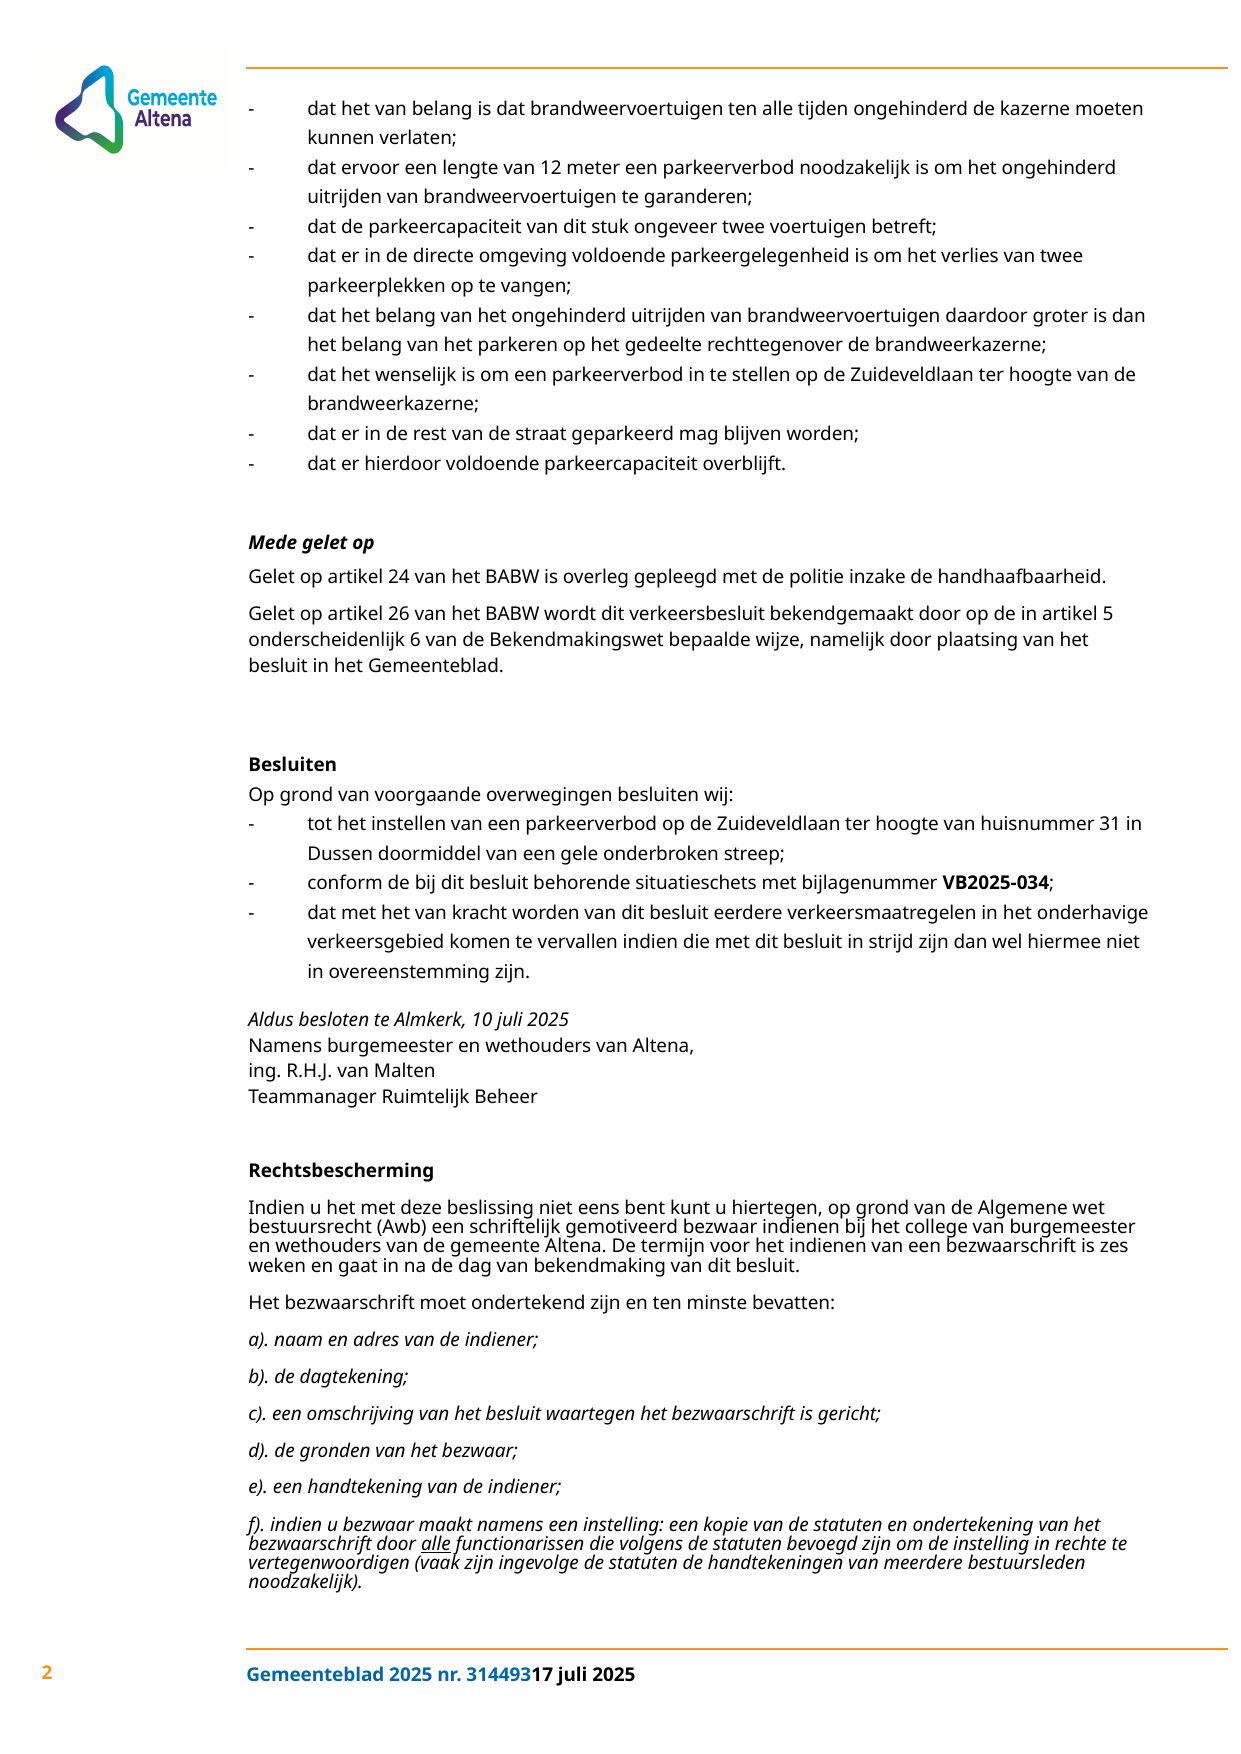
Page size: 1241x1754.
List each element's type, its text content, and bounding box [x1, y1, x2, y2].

text d). de gronden van het bezwaar; [248, 1442, 1152, 1461]
list dat ervoor een lengte van 12 meter een parkeerverbod noodzakelijk is om het ongehinderd uitrijden van brandweervoertuigen te garanderen; [248, 154, 1152, 209]
text Mede gelet op [248, 529, 1152, 555]
text Indien u het met deze beslissing niet eens bent kunt u hiertegen, op grond van de Algemene wet bestuursrecht (Awb) een schriftelijk gemotiveerd bezwaar indienen bij het college van burgemeester en wethouders van de gemeente Altena. De termijn voor het indienen van een bezwaarschrift is zes weken en gaat in na de dag van bekendmaking van dit besluit. [248, 1199, 1152, 1276]
list tot het instellen van een parkeerverbod op de Zuideveldlaan ter hoogte van huisnummer 31 in Dussen doormiddel van een gele onderbroken streep; [248, 810, 1152, 866]
text Aldus besloten te Almkerk, 10 juli 2025 [248, 1006, 1152, 1032]
text Rechtsbescherming [248, 1162, 1152, 1181]
text b). de dagtekening; [248, 1368, 1152, 1387]
text Namens burgemeester en wethouders van Altena, [248, 1032, 1152, 1057]
list dat het wenselijk is om een parkeerverbod in te stellen op de Zuideveldlaan ter hoogte van de brandweerkazerne; [248, 361, 1152, 416]
text Teammanager Ruimtelijk Beheer [248, 1083, 1152, 1109]
list dat de parkeercapaciteit van dit stuk ongeveer twee voertuigen betreft; [248, 213, 1152, 239]
text a). naam en adres van de indiener; [248, 1331, 1152, 1350]
text Gelet op artikel 24 van het BABW is overleg gepleegd met de politie inzake de handhaafbaarheid. [248, 564, 1152, 589]
list conform de bij dit besluit behorende situatieschets met bijlagenummer VB2025-034; [248, 869, 1152, 895]
text e). een handtekening van de indiener; [248, 1478, 1152, 1498]
picture [41, 47, 231, 172]
text ing. R.H.J. van Malten [248, 1057, 1152, 1083]
list dat er hierdoor voldoende parkeercapaciteit overblijft. [248, 450, 1152, 476]
list dat met het van kracht worden van dit besluit eerdere verkeersmaatregelen in het onderhavige verkeersgebied komen te vervallen indien die met dit besluit in strijd zijn dan wel hiermee niet in overeenstemming zijn. [248, 899, 1152, 984]
list dat het van belang is dat brandweervoertuigen ten alle tijden ongehinderd de kazerne moeten kunnen verlaten; [248, 95, 1152, 150]
text Op grond van voorgaande overwegingen besluiten wij: [248, 781, 1152, 806]
text Het bezwaarschrift moet ondertekend zijn en ten minste bevatten: [248, 1294, 1152, 1313]
text f). indien u bezwaar maakt namens een instelling: een kopie van de statuten en ondertekening van het bezwaarschrift door alle functionarissen die volgens de statuten bevoegd zijn om de instelling in rechte te vertegenwoordigen (vaak zijn ingevolge de statuten de handtekeningen van meerdere bestuursleden noodzakelijk). [248, 1516, 1152, 1593]
list dat er in de directe omgeving voldoende parkeergelegenheid is om het verlies van twee parkeerplekken op te vangen; [248, 243, 1152, 298]
text Gelet op artikel 26 van het BABW wordt dit verkeersbesluit bekendgemaakt door op de in artikel 5 onderscheidenlijk 6 van de Bekendmakingswet bepaalde wijze, namelijk door plaatsing van het besluit in het Gemeenteblad. [248, 600, 1152, 677]
text c). een omschrijving van het besluit waartegen het bezwaarschrift is gericht; [248, 1404, 1152, 1424]
list dat het belang van het ongehinderd uitrijden van brandweervoertuigen daardoor groter is dan het belang van het parkeren op het gedeelte rechttegenover de brandweerkazerne; [248, 302, 1152, 357]
list dat er in de rest van de straat geparkeerd mag blijven worden; [248, 420, 1152, 446]
text Besluiten [248, 751, 1152, 777]
